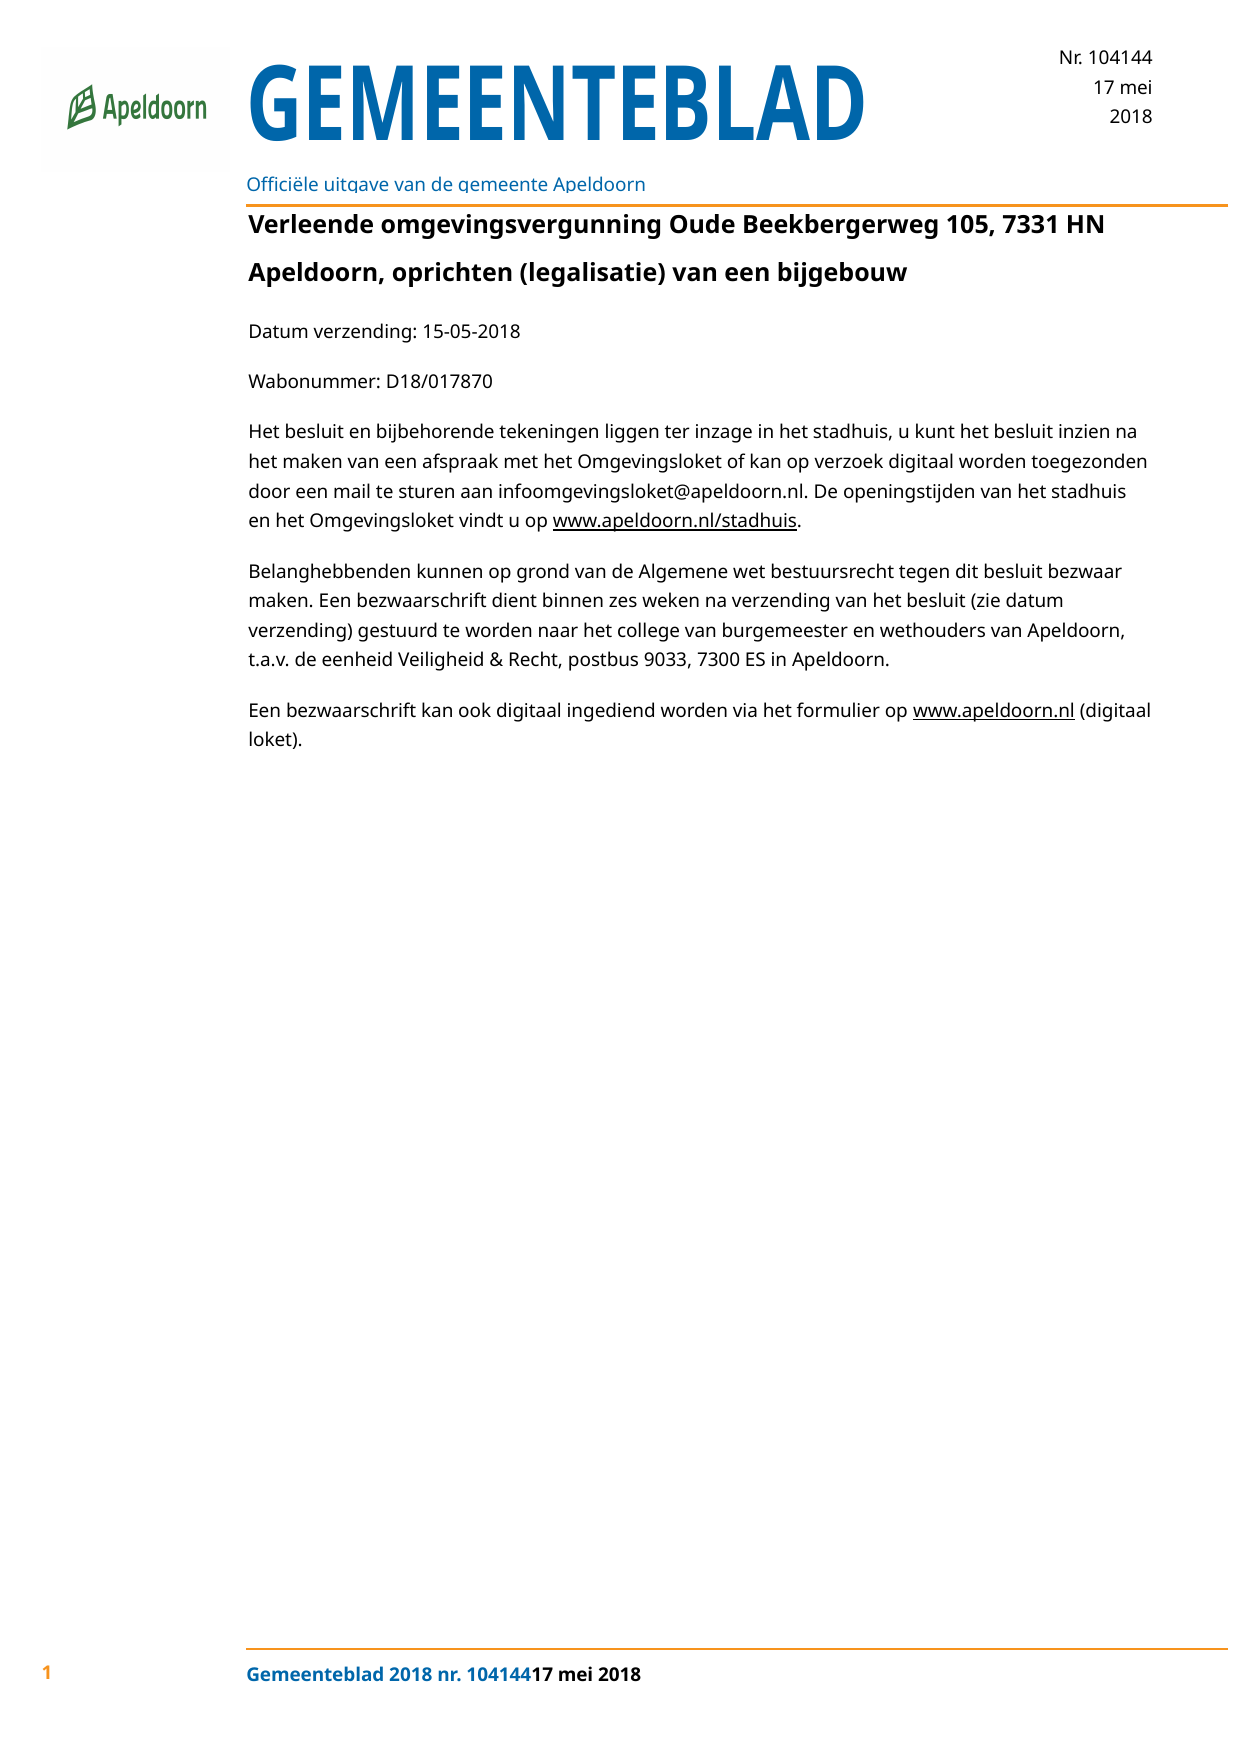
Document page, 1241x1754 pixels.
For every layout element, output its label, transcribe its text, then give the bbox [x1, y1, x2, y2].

text Belanghebbenden kunnen op grond van de Algemene wet bestuursrecht tegen dit besluit bezwaar maken. Een bezwaarschrift dient binnen zes weken na verzending van het besluit (zie datum verzending) gestuurd te worden naar het college van burgemeester en wethouders van Apeldoorn, t.a.v. de eenheid Veiligheid & Recht, postbus 9033, 7300 ES in Apeldoorn. [248, 558, 1152, 672]
text Het besluit en bijbehorende tekeningen liggen ter inzage in het stadhuis, u kunt het besluit inzien na het maken van een afspraak met het Omgevingsloket of kan op verzoek digitaal worden toegezonden door een mail te sturen aan infoomgevingsloket@apeldoorn.nl. De openingstijden van het stadhuis en het Omgevingsloket vindt u op www.apeldoorn.nl/stadhuis. [248, 419, 1152, 533]
text Verleende omgevingsvergunning Oude Beekbergerweg 105, 7331 HN Apeldoorn, oprichten (legalisatie) van een bijgebouw [248, 207, 1152, 288]
text Een bezwaarschrift kan ook digitaal ingediend worden via het formulier op www.apeldoorn.nl (digitaal loket). [248, 697, 1152, 752]
text Datum verzending: 15-05-2018 [248, 318, 1152, 344]
picture [41, 47, 231, 172]
text Wabonummer: D18/017870 [248, 368, 1152, 394]
